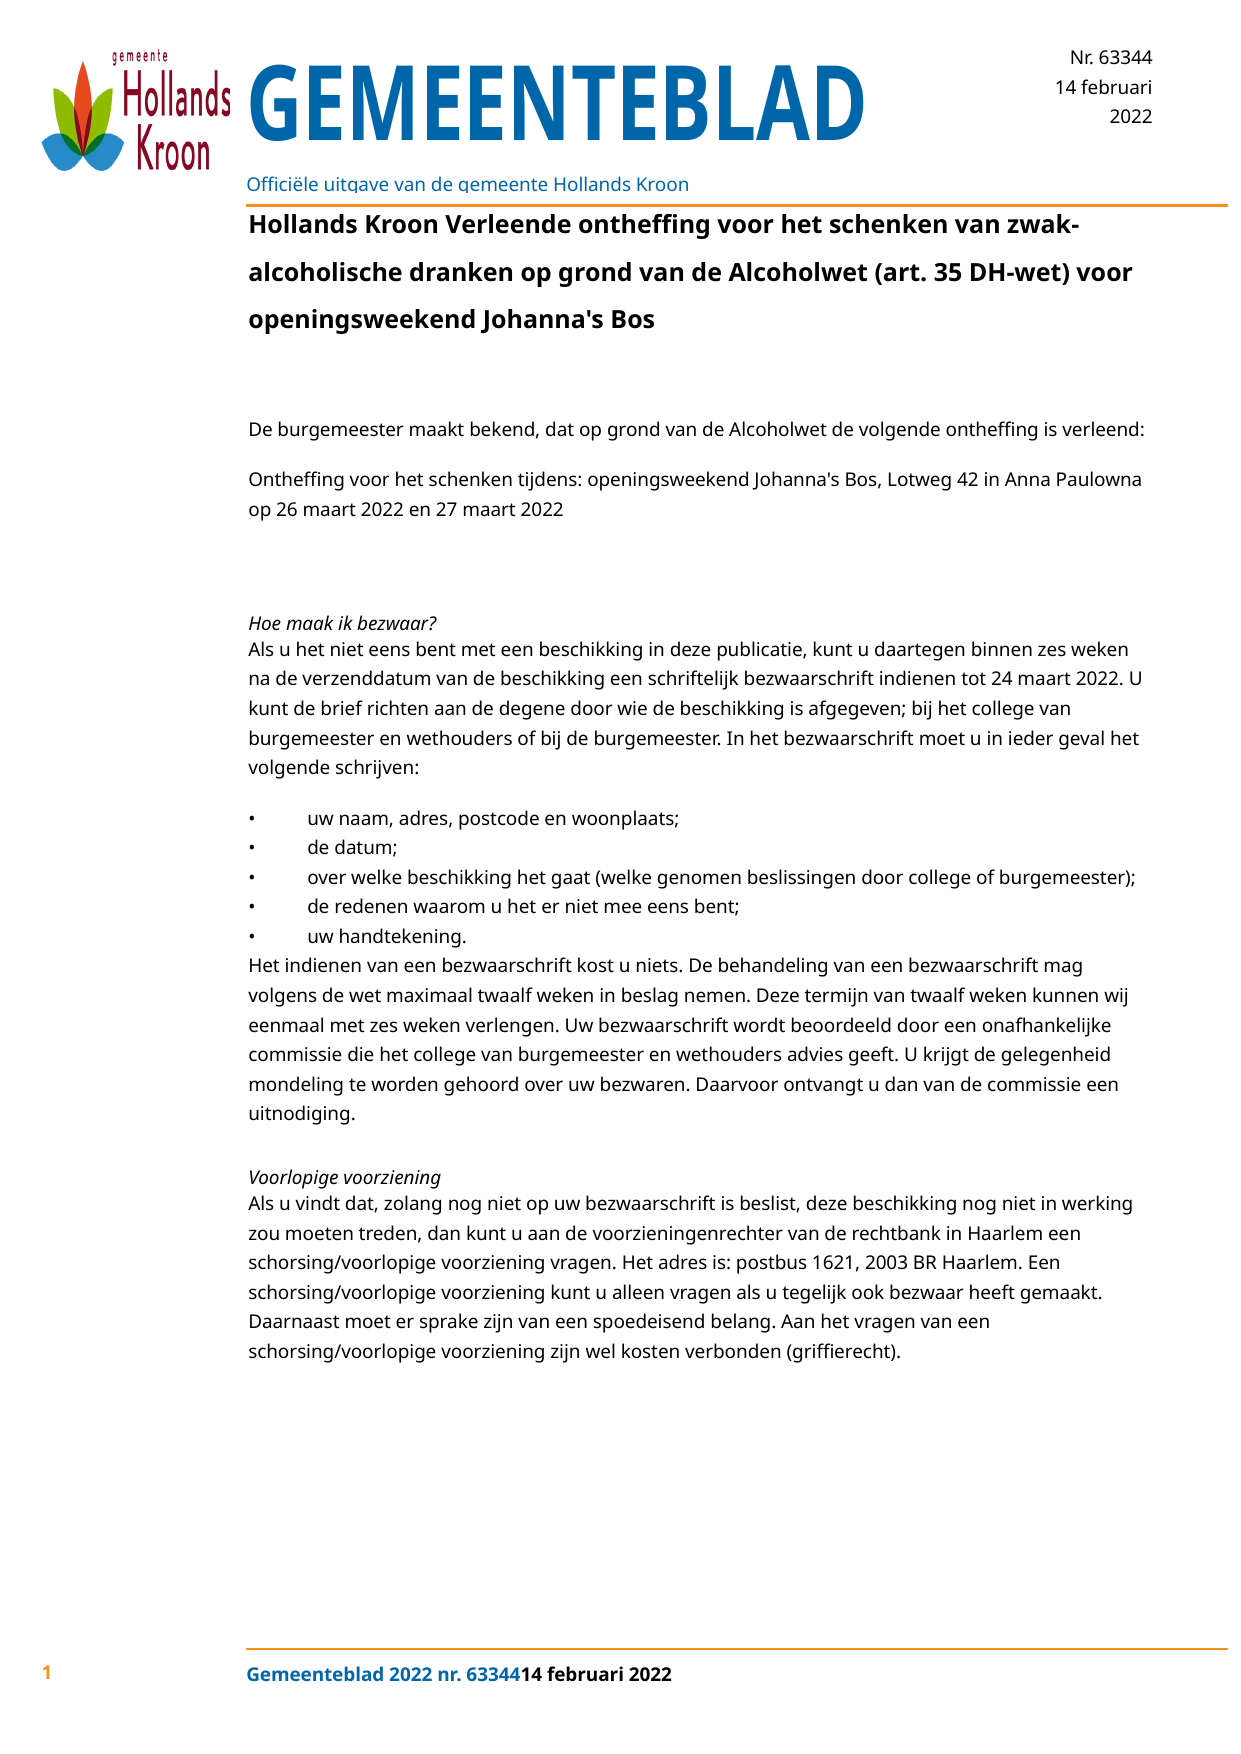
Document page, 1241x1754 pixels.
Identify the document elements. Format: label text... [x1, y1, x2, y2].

text Hoe maak ik bezwaar? [248, 610, 1152, 636]
text Als u het niet eens bent met een beschikking in deze publicatie, kunt u daartegen binnen zes weken na de verzenddatum van de beschikking een schriftelijk bezwaarschrift indienen tot 24 maart 2022. U kunt de brief richten aan de degene door wie de beschikking is afgegeven; bij het college van burgemeester en wethouders of bij de burgemeester. In het bezwaarschrift moet u in ieder geval het volgende schrijven: [248, 636, 1152, 780]
text Het indienen van een bezwaarschrift kost u niets. De behandeling van een bezwaarschrift mag volgens de wet maximaal twaalf weken in beslag nemen. Deze termijn van twaalf weken kunnen wij eenmaal met zes weken verlengen. Uw bezwaarschrift wordt beoordeeld door een onafhankelijke commissie die het college van burgemeester en wethouders advies geeft. U krijgt de gelegenheid mondeling te worden gehoord over uw bezwaren. Daarvoor ontvangt u dan van de commissie een uitnodiging. [248, 953, 1152, 1126]
list de redenen waarom u het er niet mee eens bent; [248, 893, 1152, 919]
picture [41, 47, 231, 172]
text Hollands Kroon Verleende ontheffing voor het schenken van zwak-alcoholische dranken op grond van de Alcoholwet (art. 35 DH-wet) voor openingsweekend Johanna's Bos [248, 207, 1152, 336]
list uw naam, adres, postcode en woonplaats; [248, 805, 1152, 831]
list over welke beschikking het gaat (welke genomen beslissingen door college of burgemeester); [248, 864, 1152, 890]
text Als u vindt dat, zolang nog niet op uw bezwaarschrift is beslist, deze beschikking nog niet in werking zou moeten treden, dan kunt u aan de voorzieningenrechter van de rechtbank in Haarlem een schorsing/voorlopige voorziening vragen. Het adres is: postbus 1621, 2003 BR Haarlem. Een schorsing/voorlopige voorziening kunt u alleen vragen als u tegelijk ook bezwaar heeft gemaakt. Daarnaast moet er sprake zijn van een spoedeisend belang. Aan het vragen van een schorsing/voorlopige voorziening zijn wel kosten verbonden (griffierecht). [248, 1190, 1152, 1364]
list uw handtekening. [248, 923, 1152, 949]
list de datum; [248, 834, 1152, 860]
text Ontheffing voor het schenken tijdens: openingsweekend Johanna's Bos, Lotweg 42 in Anna Paulowna op 26 maart 2022 en 27 maart 2022 [248, 466, 1152, 522]
text De burgemeester maakt bekend, dat op grond van de Alcoholwet de volgende ontheffing is verleend: [248, 416, 1152, 442]
text Voorlopige voorziening [248, 1164, 1152, 1190]
